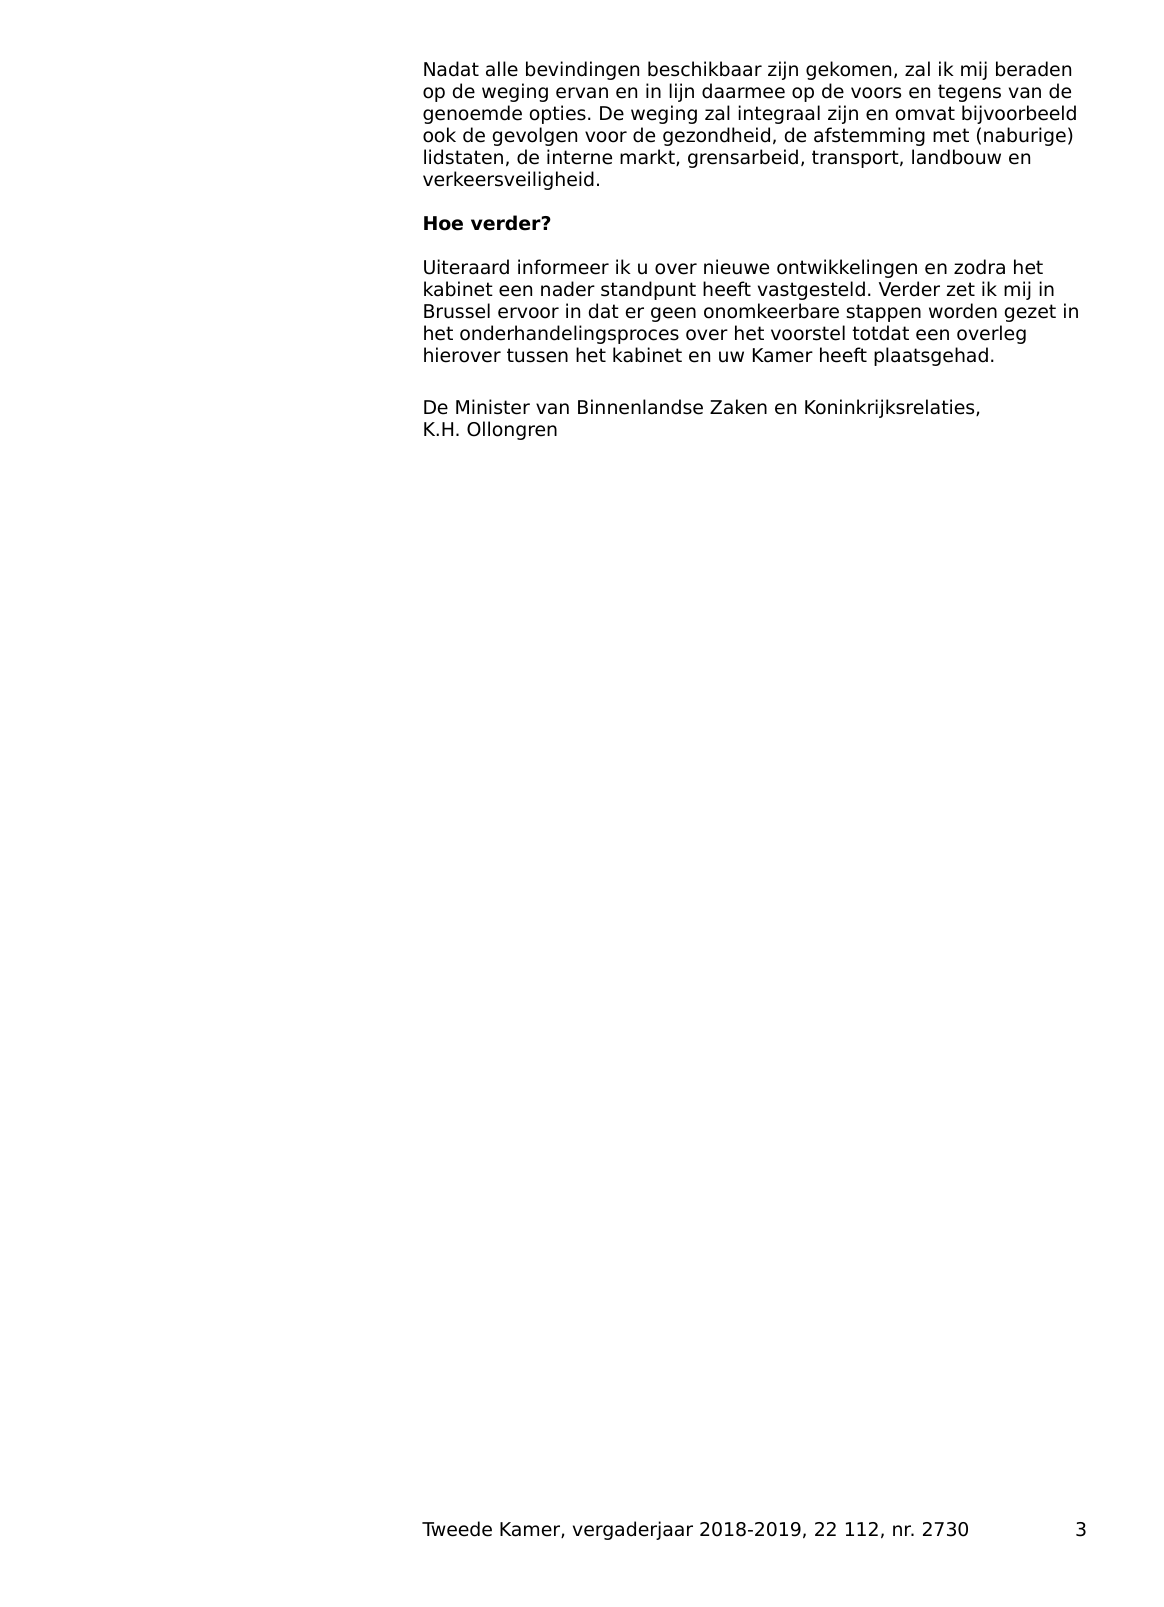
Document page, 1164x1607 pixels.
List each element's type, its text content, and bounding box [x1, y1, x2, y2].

text Uiteraard informeer ik u over nieuwe ontwikkelingen en zodra het kabinet een nader standpunt heeft vastgesteld. Verder zet ik mij in Brussel ervoor in dat er geen onomkeerbare stappen worden gezet in het onderhandelingsproces over het voorstel totdat een overleg hierover tussen het kabinet en uw Kamer heeft plaatsgehad. [422, 257, 1087, 367]
text De Minister van Binnenlandse Zaken en Koninkrijksrelaties, K.H. Ollongren [422, 397, 1087, 441]
text Nadat alle bevindingen beschikbaar zijn gekomen, zal ik mij beraden op de weging ervan en in lijn daarmee op de voors en tegens van de genoemde opties. De weging zal integraal zijn en omvat bijvoorbeeld ook de gevolgen voor de gezondheid, de afstemming met (naburige) lidstaten, de interne markt, grensarbeid, transport, landbouw en verkeersveiligheid. [422, 59, 1087, 191]
subtitle Hoe verder? [422, 213, 1087, 235]
